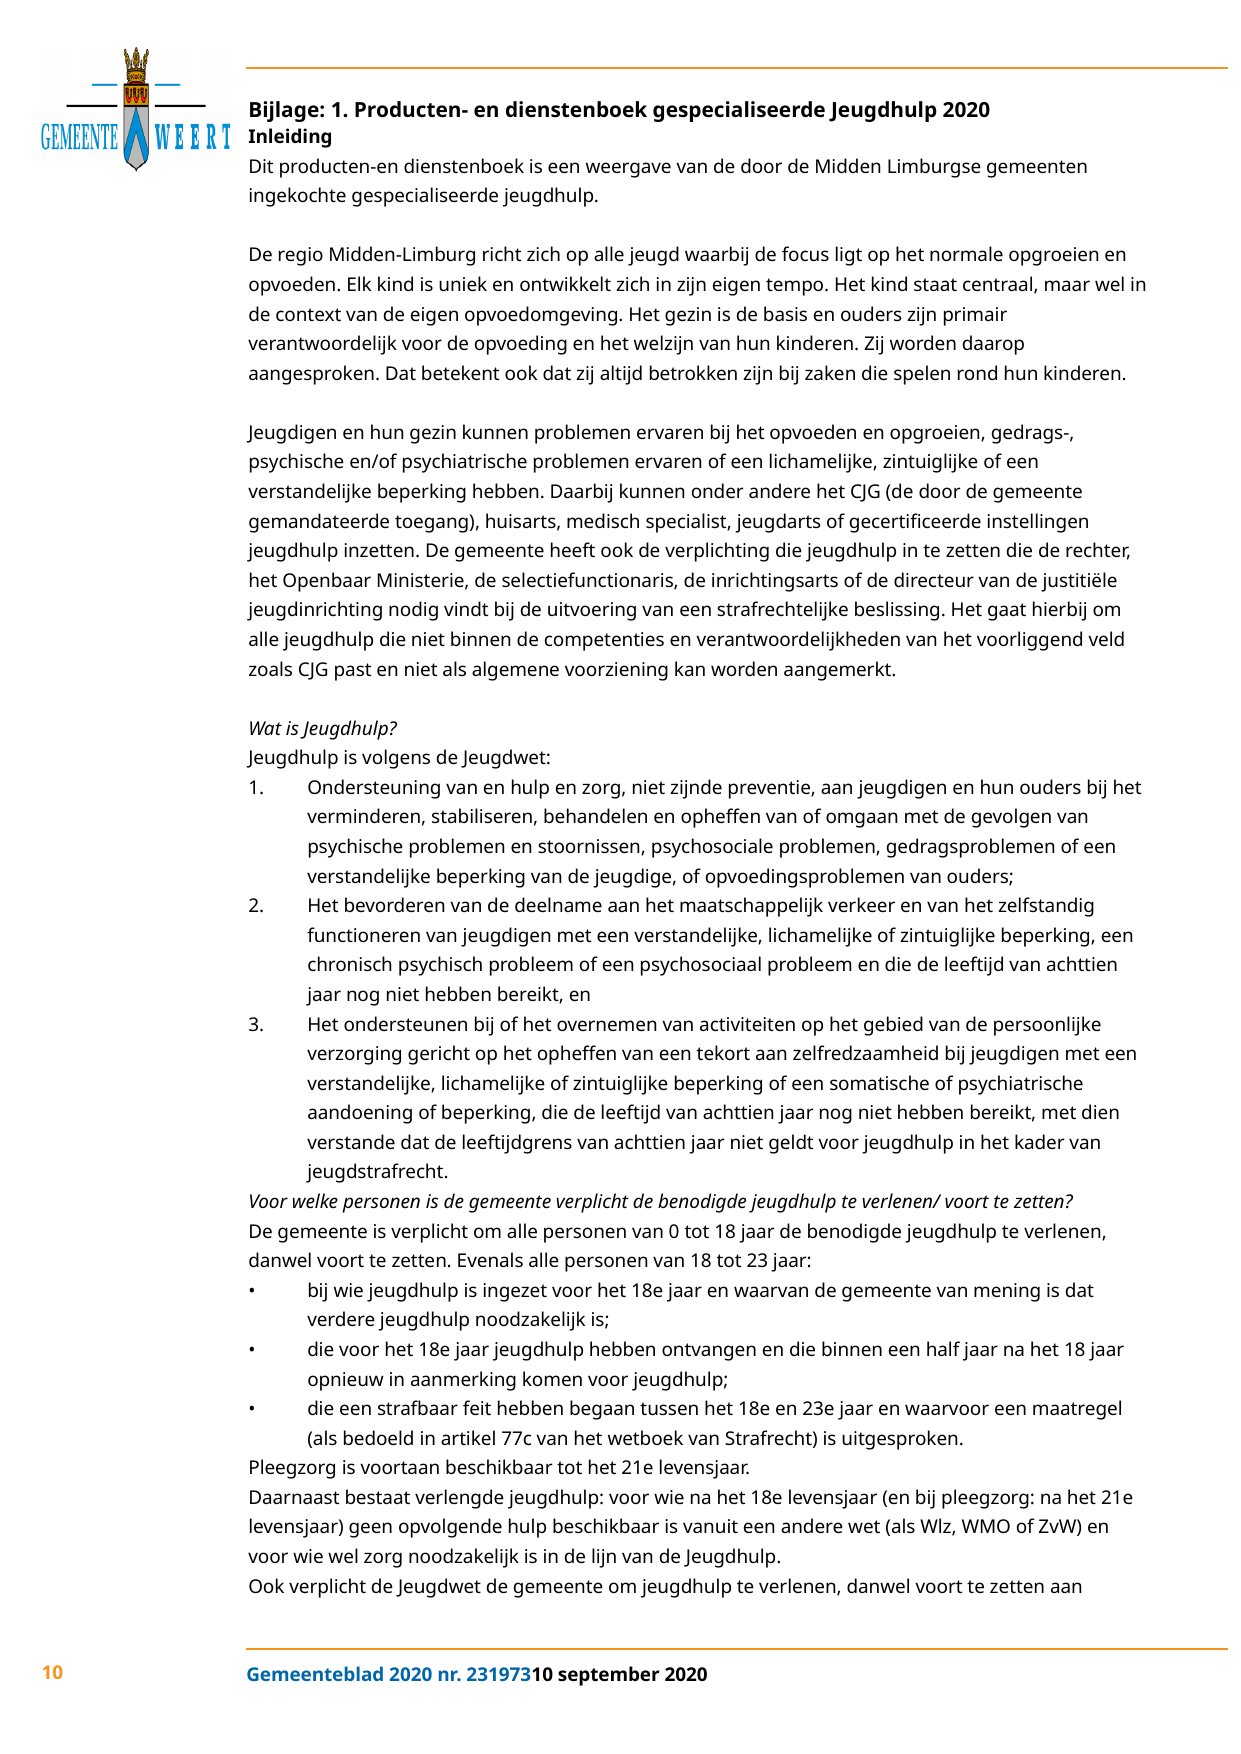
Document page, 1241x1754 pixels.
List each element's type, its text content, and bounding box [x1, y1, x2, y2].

list die voor het 18e jaar jeugdhulp hebben ontvangen en die binnen een half jaar na het 18 jaar opnieuw in aanmerking komen voor jeugdhulp; [248, 1336, 1152, 1392]
list Ondersteuning van en hulp en zorg, niet zijnde preventie, aan jeugdigen en hun ouders bij het verminderen, stabiliseren, behandelen en opheffen van of omgaan met de gevolgen van psychische problemen en stoornissen, psychosociale problemen, gedragsproblemen of een verstandelijke beperking van de jeugdige, of opvoedingsproblemen van ouders; [248, 774, 1152, 889]
text De gemeente is verplicht om alle personen van 0 tot 18 jaar de benodigde jeugdhulp te verlenen, danwel voort te zetten. Evenals alle personen van 18 tot 23 jaar: [248, 1218, 1152, 1273]
text Bijlage: 1. Producten- en dienstenboek gespecialiseerde Jeugdhulp 2020 [248, 95, 1152, 123]
text Dit producten-en dienstenboek is een weergave van de door de Midden Limburgse gemeenten ingekochte gespecialiseerde jeugdhulp. [248, 153, 1152, 208]
text Pleegzorg is voortaan beschikbaar tot het 21e levensjaar. [248, 1454, 1152, 1480]
text De regio Midden-Limburg richt zich op alle jeugd waarbij de focus ligt op het normale opgroeien en opvoeden. Elk kind is uniek en ontwikkelt zich in zijn eigen tempo. Het kind staat centraal, maar wel in de context van de eigen opvoedomgeving. Het gezin is de basis en ouders zijn primair verantwoordelijk voor de opvoeding en het welzijn van hun kinderen. Zij worden daarop aangesproken. Dat betekent ook dat zij altijd betrokken zijn bij zaken die spelen rond hun kinderen. [248, 242, 1152, 386]
list Het ondersteunen bij of het overnemen van activiteiten op het gebied van de persoonlijke verzorging gericht op het opheffen van een tekort aan zelfredzaamheid bij jeugdigen met een verstandelijke, lichamelijke of zintuiglijke beperking of een somatische of psychiatrische aandoening of beperking, die de leeftijd van achttien jaar nog niet hebben bereikt, met dien verstande dat de leeftijdgrens van achttien jaar niet geldt voor jeugdhulp in het kader van jeugdstrafrecht. [248, 1011, 1152, 1184]
text Voor welke personen is de gemeente verplicht de benodigde jeugdhulp te verlenen/ voort te zetten? [248, 1188, 1152, 1214]
list Het bevorderen van de deelname aan het maatschappelijk verkeer en van het zelfstandig functioneren van jeugdigen met een verstandelijke, lichamelijke of zintuiglijke beperking, een chronisch psychisch probleem of een psychosociaal probleem en die de leeftijd van achttien jaar nog niet hebben bereikt, en [248, 892, 1152, 1007]
list die een strafbaar feit hebben begaan tussen het 18e en 23e jaar en waarvoor een maatregel (als bedoeld in artikel 77c van het wetboek van Strafrecht) is uitgesproken. [248, 1395, 1152, 1451]
text Ook verplicht de Jeugdwet de gemeente om jeugdhulp te verlenen, danwel voort te zetten aan [248, 1573, 1152, 1599]
text Wat is Jeugdhulp? [248, 715, 1152, 741]
picture [41, 47, 231, 172]
text Daarnaast bestaat verlengde jeugdhulp: voor wie na het 18e levensjaar (en bij pleegzorg: na het 21e levensjaar) geen opvolgende hulp beschikbaar is vanuit een andere wet (als Wlz, WMO of ZvW) en voor wie wel zorg noodzakelijk is in de lijn van de Jeugdhulp. [248, 1484, 1152, 1569]
list bij wie jeugdhulp is ingezet voor het 18e jaar en waarvan de gemeente van mening is dat verdere jeugdhulp noodzakelijk is; [248, 1277, 1152, 1332]
text Inleiding [248, 123, 1152, 149]
text Jeugdigen en hun gezin kunnen problemen ervaren bij het opvoeden en opgroeien, gedrags-, psychische en/of psychiatrische problemen ervaren of een lichamelijke, zintuiglijke of een verstandelijke beperking hebben. Daarbij kunnen onder andere het CJG (de door de gemeente gemandateerde toegang), huisarts, medisch specialist, jeugdarts of gecertificeerde instellingen jeugdhulp inzetten. De gemeente heeft ook de verplichting die jeugdhulp in te zetten die de rechter, het Openbaar Ministerie, de selectiefunctionaris, de inrichtingsarts of de directeur van de justitiële jeugdinrichting nodig vindt bij de uitvoering van een strafrechtelijke beslissing. Het gaat hierbij om alle jeugdhulp die niet binnen de competenties en verantwoordelijkheden van het voorliggend veld zoals CJG past en niet als algemene voorziening kan worden aangemerkt. [248, 419, 1152, 682]
text Jeugdhulp is volgens de Jeugdwet: [248, 744, 1152, 770]
